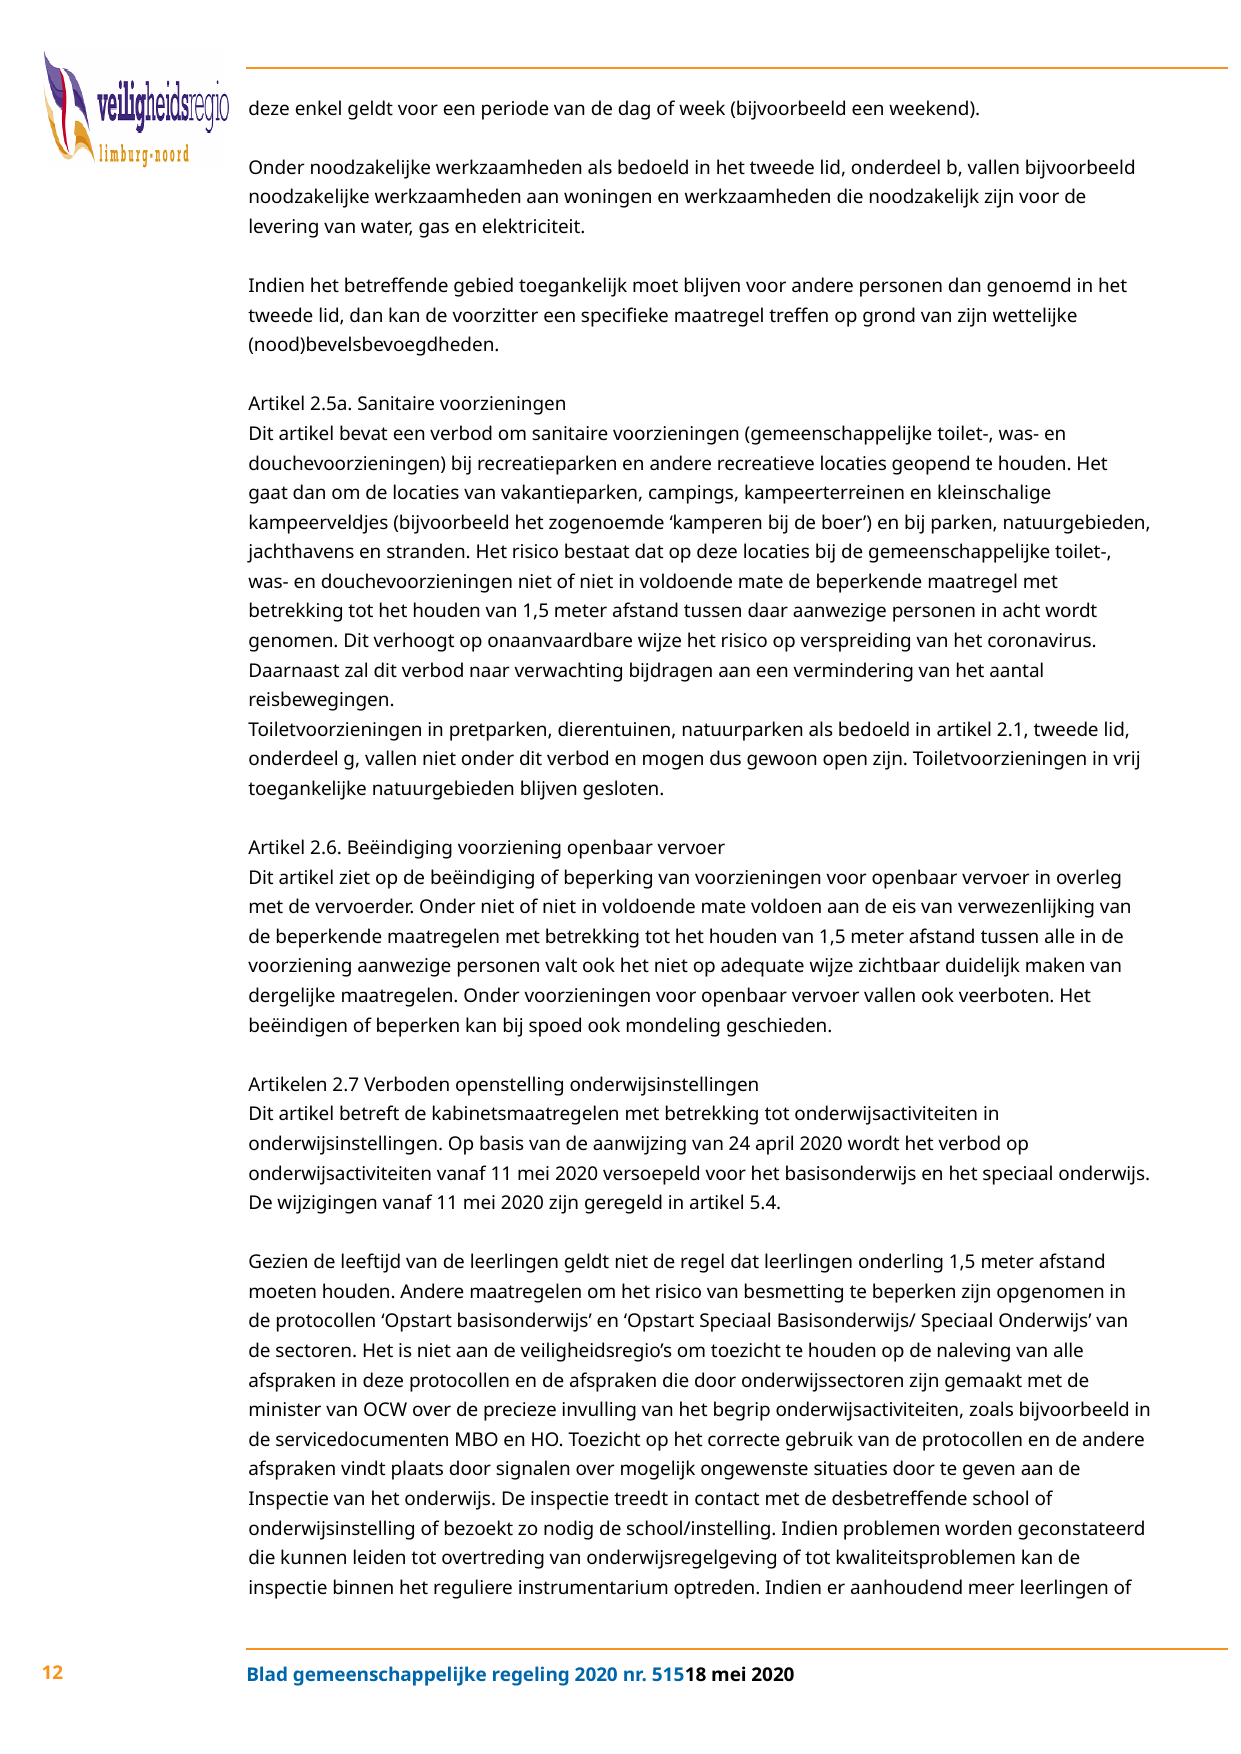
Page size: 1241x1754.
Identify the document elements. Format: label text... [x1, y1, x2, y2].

text Onder noodzakelijke werkzaamheden als bedoeld in het tweede lid, onderdeel b, vallen bijvoorbeeld noodzakelijke werkzaamheden aan woningen en werkzaamheden die noodzakelijk zijn voor de levering van water, gas en elektriciteit. [248, 154, 1152, 239]
text Dit artikel betreft de kabinetsmaatregelen met betrekking tot onderwijsactiviteiten in onderwijsinstellingen. Op basis van de aanwijzing van 24 april 2020 wordt het verbod op onderwijsactiviteiten vanaf 11 mei 2020 versoepeld voor het basisonderwijs en het speciaal onderwijs. De wijzigingen vanaf 11 mei 2020 zijn geregeld in artikel 5.4. [248, 1101, 1152, 1215]
text Dit artikel ziet op de beëindiging of beperking van voorzieningen voor openbaar vervoer in overleg met de vervoerder. Onder niet of niet in voldoende mate voldoen aan de eis van verwezenlijking van de beperkende maatregelen met betrekking tot het houden van 1,5 meter afstand tussen alle in de voorziening aanwezige personen valt ook het niet op adequate wijze zichtbaar duidelijk maken van dergelijke maatregelen. Onder voorzieningen voor openbaar vervoer vallen ook veerboten. Het beëindigen of beperken kan bij spoed ook mondeling geschieden. [248, 864, 1152, 1038]
text Artikelen 2.7 Verboden openstelling onderwijsinstellingen [248, 1071, 1152, 1097]
text Toiletvoorzieningen in pretparken, dierentuinen, natuurparken als bedoeld in artikel 2.1, tweede lid, onderdeel g, vallen niet onder dit verbod en mogen dus gewoon open zijn. Toiletvoorzieningen in vrij toegankelijke natuurgebieden blijven gesloten. [248, 716, 1152, 801]
text Artikel 2.6. Beëindiging voorziening openbaar vervoer [248, 834, 1152, 860]
text Gezien de leeftijd van de leerlingen geldt niet de regel dat leerlingen onderling 1,5 meter afstand moeten houden. Andere maatregelen om het risico van besmetting te beperken zijn opgenomen in de protocollen ‘Opstart basisonderwijs’ en ‘Opstart Speciaal Basisonderwijs/ Speciaal Onderwijs’ van de sectoren. Het is niet aan de veiligheidsregio’s om toezicht te houden op de naleving van alle afspraken in deze protocollen en de afspraken die door onderwijssectoren zijn gemaakt met de minister van OCW over de precieze invulling van het begrip onderwijsactiviteiten, zoals bijvoorbeeld in de servicedocumenten MBO en HO. Toezicht op het correcte gebruik van de protocollen en de andere afspraken vindt plaats door signalen over mogelijk ongewenste situaties door te geven aan de Inspectie van het onderwijs. De inspectie treedt in contact met de desbetreffende school of onderwijsinstelling of bezoekt zo nodig de school/instelling. Indien problemen worden geconstateerd die kunnen leiden tot overtreding van onderwijsregelgeving of tot kwaliteitsproblemen kan de inspectie binnen het reguliere instrumentarium optreden. Indien er aanhoudend meer leerlingen of [248, 1248, 1152, 1600]
picture [41, 47, 231, 172]
text Dit artikel bevat een verbod om sanitaire voorzieningen (gemeenschappelijke toilet-, was- en douchevoorzieningen) bij recreatieparken en andere recreatieve locaties geopend te houden. Het gaat dan om de locaties van vakantieparken, campings, kampeerterreinen en kleinschalige kampeerveldjes (bijvoorbeeld het zogenoemde ‘kamperen bij de boer’) en bij parken, natuurgebieden, jachthavens en stranden. Het risico bestaat dat op deze locaties bij de gemeenschappelijke toilet-, was- en douchevoorzieningen niet of niet in voldoende mate de beperkende maatregel met betrekking tot het houden van 1,5 meter afstand tussen daar aanwezige personen in acht wordt genomen. Dit verhoogt op onaanvaardbare wijze het risico op verspreiding van het coronavirus. Daarnaast zal dit verbod naar verwachting bijdragen aan een vermindering van het aantal reisbewegingen. [248, 420, 1152, 712]
text deze enkel geldt voor een periode van de dag of week (bijvoorbeeld een weekend). [248, 95, 1152, 121]
text Artikel 2.5a. Sanitaire voorzieningen [248, 391, 1152, 416]
text Indien het betreffende gebied toegankelijk moet blijven voor andere personen dan genoemd in het tweede lid, dan kan de voorzitter een specifieke maatregel treffen op grond van zijn wettelijke (nood)bevelsbevoegdheden. [248, 272, 1152, 357]
